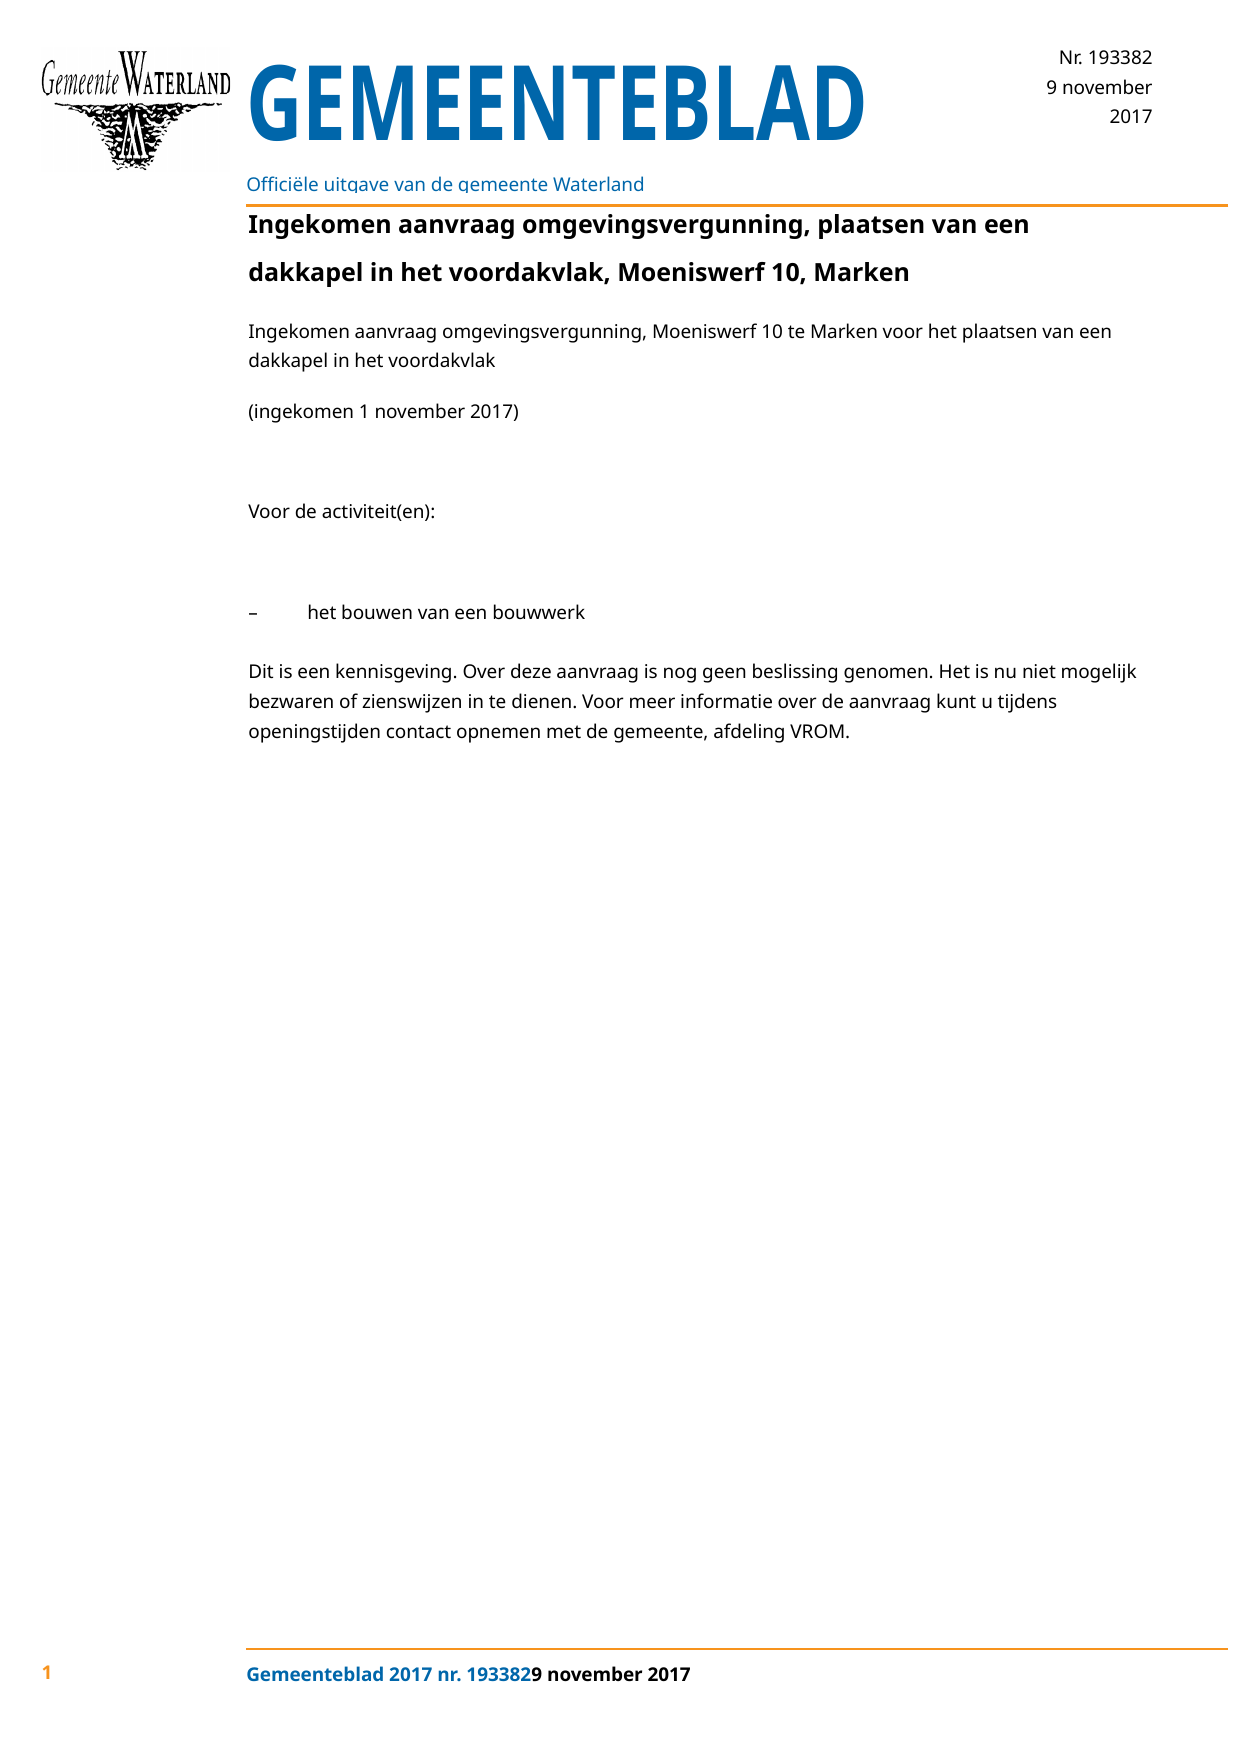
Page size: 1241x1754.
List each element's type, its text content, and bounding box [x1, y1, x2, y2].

text Voor de activiteit(en): [248, 499, 1152, 524]
text Ingekomen aanvraag omgevingsvergunning, Moeniswerf 10 te Marken voor het plaatsen van een dakkapel in het voordakvlak [248, 318, 1152, 373]
picture [41, 47, 231, 172]
list het bouwen van een bouwwerk [248, 599, 1152, 625]
text Dit is een kennisgeving. Over deze aanvraag is nog geen beslissing genomen. Het is nu niet mogelijk bezwaren of zienswijzen in te dienen. Voor meer informatie over de aanvraag kunt u tijdens openingstijden contact opnemen met de gemeente, afdeling VROM. [248, 659, 1152, 744]
text Ingekomen aanvraag omgevingsvergunning, plaatsen van een dakkapel in het voordakvlak, Moeniswerf 10, Marken [248, 207, 1152, 288]
text (ingekomen 1 november 2017) [248, 398, 1152, 424]
